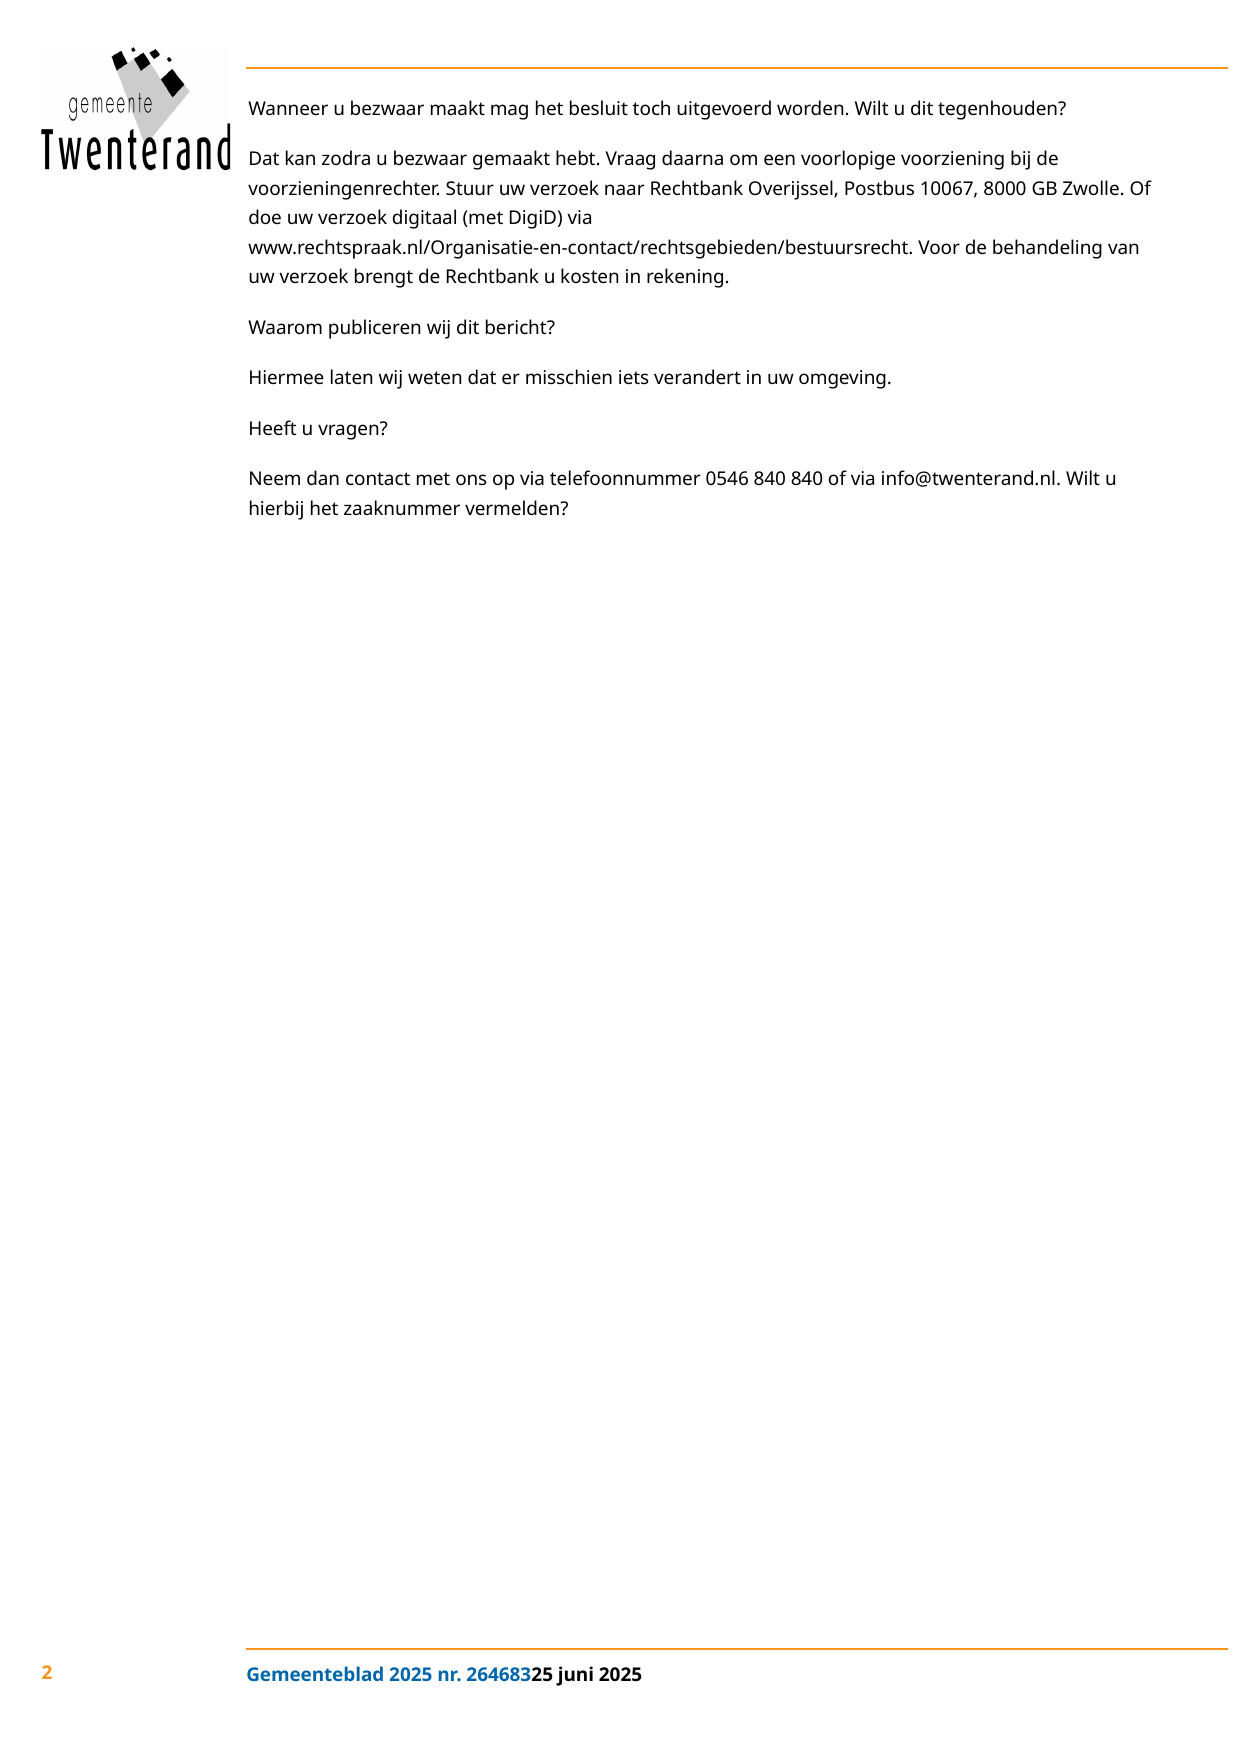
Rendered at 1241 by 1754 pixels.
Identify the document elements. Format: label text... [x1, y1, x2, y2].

text Heeft u vragen? [248, 415, 1152, 441]
picture [41, 47, 231, 172]
text Neem dan contact met ons op via telefoonnummer 0546 840 840 of via info@twenterand.nl. Wilt u hierbij het zaaknummer vermelden? [248, 465, 1152, 521]
text Dat kan zodra u bezwaar gemaakt hebt. Vraag daarna om een voorlopige voorziening bij de voorzieningenrechter. Stuur uw verzoek naar Rechtbank Overijssel, Postbus 10067, 8000 GB Zwolle. Of doe uw verzoek digitaal (met DigiD) via www.rechtspraak.nl/Organisatie-en-contact/rechtsgebieden/bestuursrecht. Voor de behandeling van uw verzoek brengt de Rechtbank u kosten in rekening. [248, 145, 1152, 289]
text Wanneer u bezwaar maakt mag het besluit toch uitgevoerd worden. Wilt u dit tegenhouden? [248, 95, 1152, 121]
text Hiermee laten wij weten dat er misschien iets verandert in uw omgeving. [248, 364, 1152, 390]
text Waarom publiceren wij dit bericht? [248, 314, 1152, 340]
